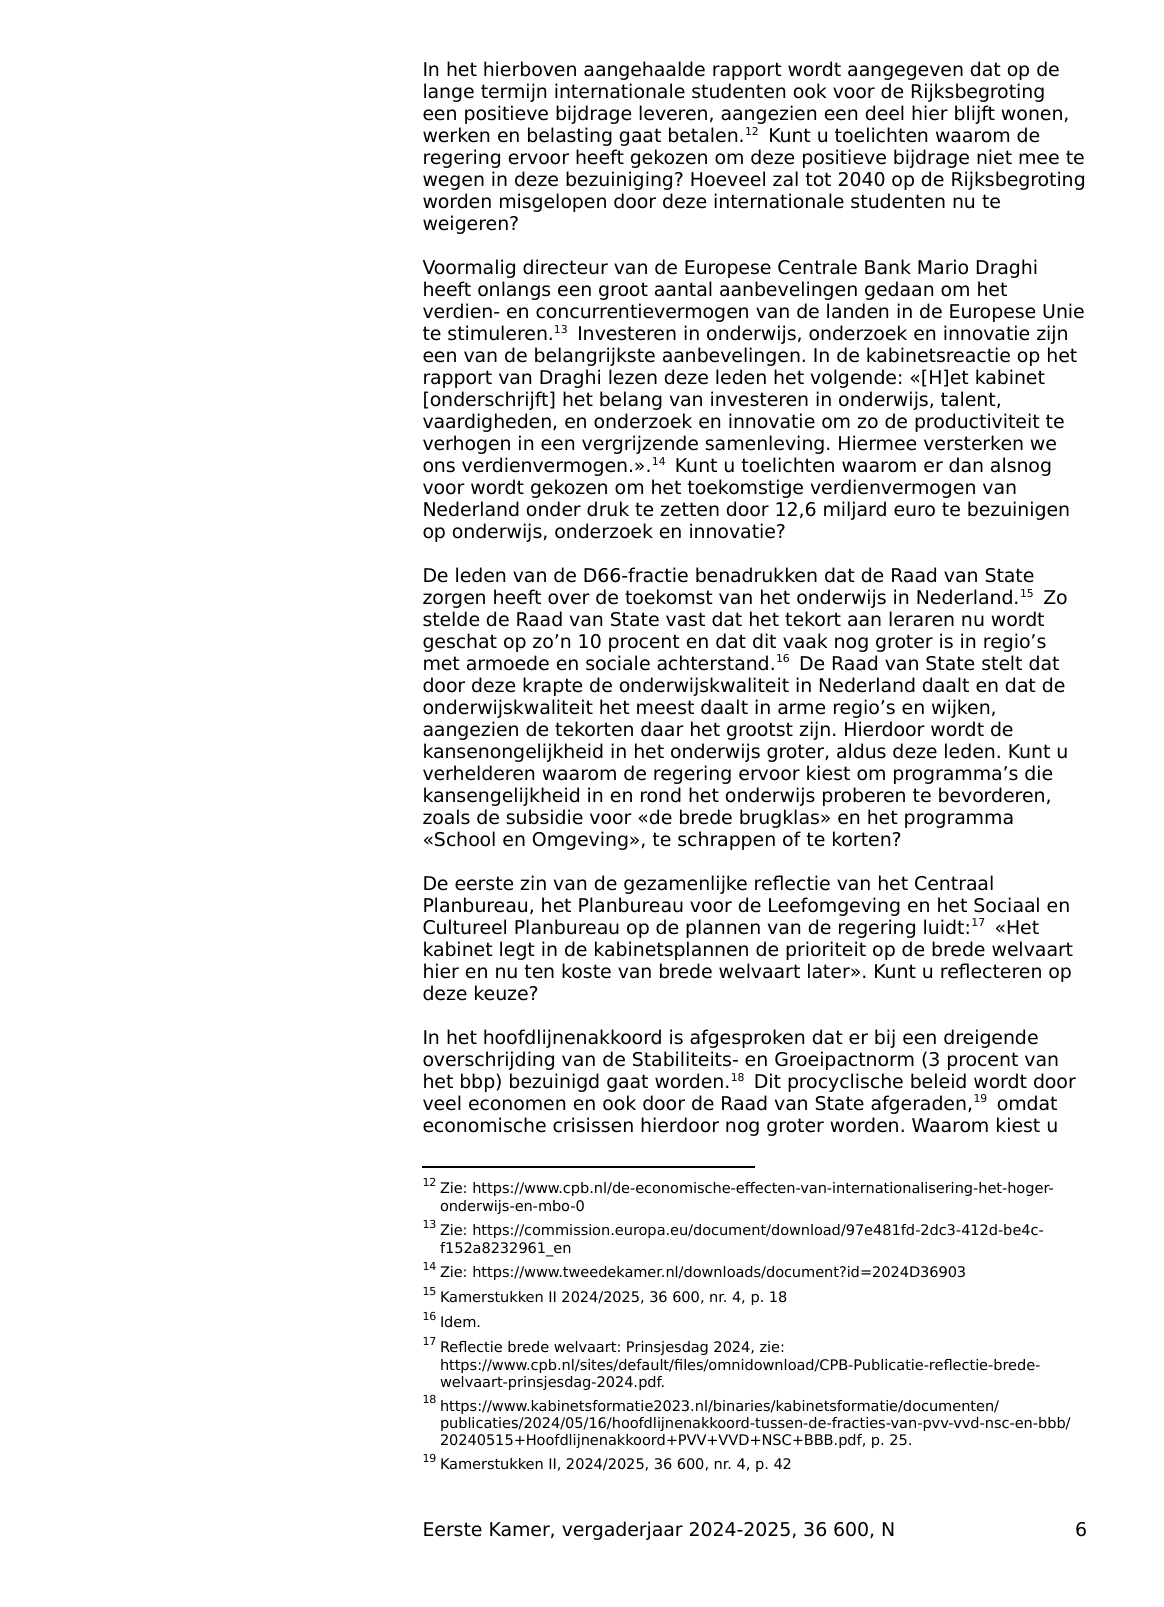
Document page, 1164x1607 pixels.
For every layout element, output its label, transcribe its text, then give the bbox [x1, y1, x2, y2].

text Zie: https://www.cpb.nl/de-economische-effecten-van-internationalisering-het-hoger-onderwijs-en-mbo-0 [422, 1176, 1087, 1215]
text De leden van de D66-fractie benadrukken dat de Raad van State zorgen heeft over de toekomst van het onderwijs in Nederland. Zo stelde de Raad van State vast dat het tekort aan leraren nu wordt geschat op zo’n 10 procent en dat dit vaak nog groter is in regio’s met armoede en sociale achterstand. De Raad van State stelt dat door deze krapte de onderwijskwaliteit in Nederland daalt en dat de onderwijskwaliteit het meest daalt in arme regio’s en wijken, aangezien de tekorten daar het grootst zijn. Hierdoor wordt de kansenongelijkheid in het onderwijs groter, aldus deze leden. Kunt u verhelderen waarom de regering ervoor kiest om programma’s die kansengelijkheid in en rond het onderwijs proberen te bevorderen, zoals de subsidie voor «de brede brugklas» en het programma «School en Omgeving», te schrappen of te korten? [422, 565, 1087, 851]
text In het hierboven aangehaalde rapport wordt aangegeven dat op de lange termijn internationale studenten ook voor de Rijksbegroting een positieve bijdrage leveren, aangezien een deel hier blijft wonen, werken en belasting gaat betalen. Kunt u toelichten waarom de regering ervoor heeft gekozen om deze positieve bijdrage niet mee te wegen in deze bezuiniging? Hoeveel zal tot 2040 op de Rijksbegroting worden misgelopen door deze internationale studenten nu te weigeren? [422, 59, 1087, 235]
text De eerste zin van de gezamenlijke reflectie van het Centraal Planbureau, het Planbureau voor de Leefomgeving en het Sociaal en Cultureel Planbureau op de plannen van de regering luidt: «Het kabinet legt in de kabinetsplannen de prioriteit op de brede welvaart hier en nu ten koste van brede welvaart later». Kunt u reflecteren op deze keuze? [422, 873, 1087, 1005]
text Zie: https://commission.europa.eu/document/download/97e481fd-2dc3-412d-be4c-f152a8232961_en [422, 1218, 1087, 1257]
text Kamerstukken II, 2024/2025, 36 600, nr. 4, p. 42 [422, 1452, 1087, 1474]
text Zie: https://www.tweedekamer.nl/downloads/document?id=2024D36903 [422, 1260, 1087, 1282]
text https://www.kabinetsformatie2023.nl/binaries/kabinetsformatie/documenten/publicaties/2024/05/16/hoofdlijnenakkoord-tussen-de-fracties-van-pvv-vvd-nsc-en-bbb/20240515+Hoofdlijnenakkoord+PVV+VVD+NSC+BBB.pdf, p. 25. [422, 1393, 1087, 1449]
text Voormalig directeur van de Europese Centrale Bank Mario Draghi heeft onlangs een groot aantal aanbevelingen gedaan om het verdien- en concurrentievermogen van de landen in de Europese Unie te stimuleren. Investeren in onderwijs, onderzoek en innovatie zijn een van de belangrijkste aanbevelingen. In de kabinetsreactie op het rapport van Draghi lezen deze leden het volgende: «[H]et kabinet [onderschrijft] het belang van investeren in onderwijs, talent, vaardigheden, en onderzoek en innovatie om zo de productiviteit te verhogen in een vergrijzende samenleving. Hiermee versterken we ons verdienvermogen.». Kunt u toelichten waarom er dan alsnog voor wordt gekozen om het toekomstige verdienvermogen van Nederland onder druk te zetten door 12,6 miljard euro te bezuinigen op onderwijs, onderzoek en innovatie? [422, 257, 1087, 543]
text In het hoofdlijnenakkoord is afgesproken dat er bij een dreigende overschrijding van de Stabiliteits- en Groeipactnorm (3 procent van het bbp) bezuinigd gaat worden. Dit procyclische beleid wordt door veel economen en ook door de Raad van State afgeraden, omdat economische crisissen hierdoor nog groter worden. Waarom kiest u [422, 1027, 1087, 1137]
text Idem. [422, 1310, 1087, 1332]
text Reflectie brede welvaart: Prinsjesdag 2024, zie: https://www.cpb.nl/sites/default/files/omnidownload/CPB-Publicatie-reflectie-brede-welvaart-prinsjesdag-2024.pdf. [422, 1335, 1087, 1391]
text Kamerstukken II 2024/2025, 36 600, nr. 4, p. 18 [422, 1285, 1087, 1307]
